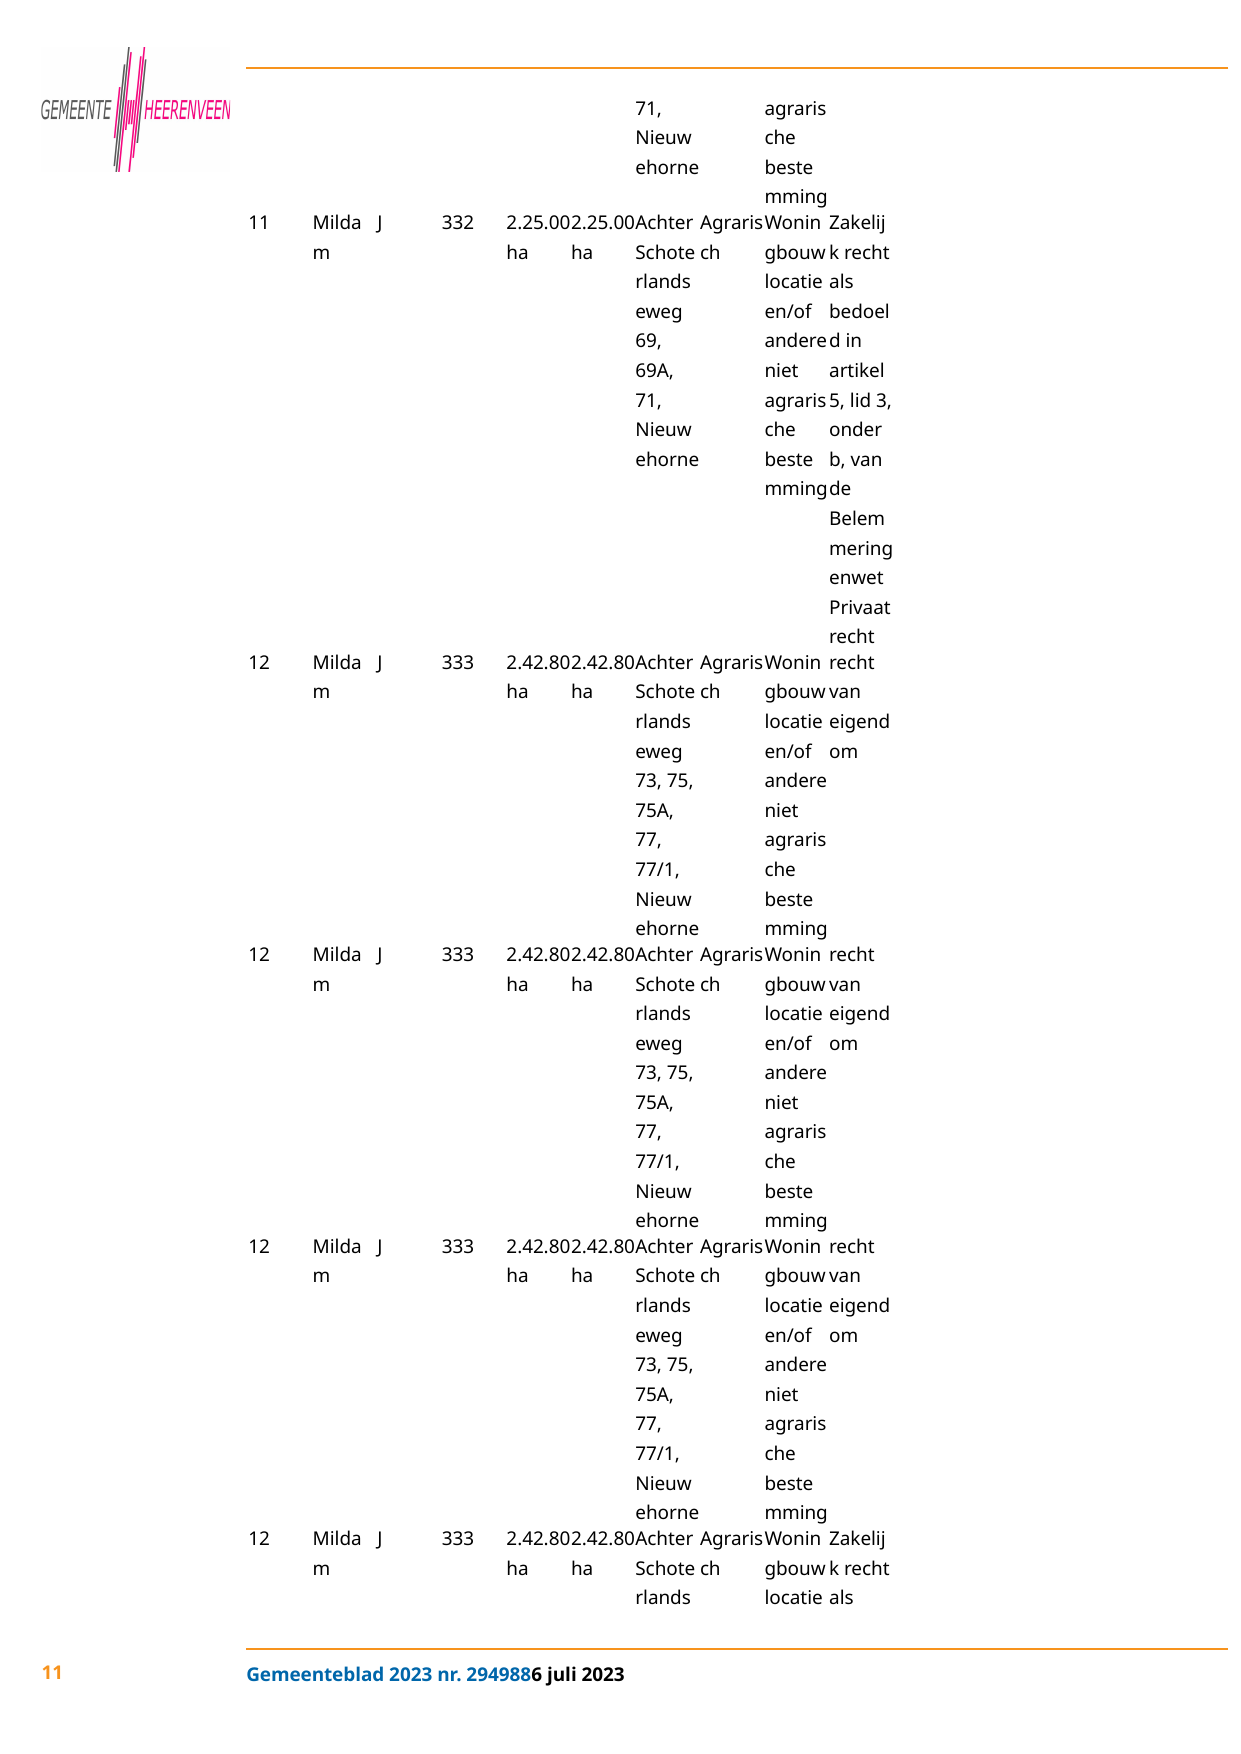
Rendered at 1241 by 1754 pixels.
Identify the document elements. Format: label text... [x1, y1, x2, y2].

table_cell [894, 941, 958, 1233]
table_cell J [377, 1525, 442, 1610]
table_cell [958, 941, 1022, 1233]
table_cell [894, 1525, 958, 1610]
table_cell [1087, 1525, 1152, 1610]
table_cell [1087, 1233, 1152, 1525]
table_cell [1023, 95, 1087, 209]
table_cell [1087, 95, 1152, 209]
table_cell [958, 1233, 1022, 1525]
table_cell recht van eigendom [829, 649, 893, 941]
table_cell [1087, 941, 1152, 1233]
table_cell [1023, 1525, 1087, 1610]
table_cell 11 [248, 209, 312, 649]
table_cell [248, 95, 312, 209]
table_cell 2.42.80 ha [571, 1233, 635, 1525]
table_cell 2.42.80 ha [506, 1233, 571, 1525]
table_cell [894, 1233, 958, 1525]
table_cell [1023, 649, 1087, 941]
table_cell [958, 649, 1022, 941]
table_cell 12 [248, 1525, 312, 1610]
table_cell Woningbouwlocatie en/of andere niet agrarische bestemming [764, 1233, 829, 1525]
table_cell [442, 95, 506, 209]
table_cell 2.25.00 ha [571, 209, 635, 649]
table_cell Woningbouwlocatie en/of andere niet agrarische bestemming [764, 941, 829, 1233]
table_cell J [377, 649, 442, 941]
table_cell Zakelijk recht als [829, 1525, 893, 1610]
table_cell J [377, 1233, 442, 1525]
table_cell 2.42.80 ha [571, 941, 635, 1233]
table_cell Mildam [313, 941, 377, 1233]
table_cell [894, 649, 958, 941]
table_cell [1087, 649, 1152, 941]
table_cell [1023, 209, 1087, 649]
table_cell 2.42.80 ha [506, 649, 571, 941]
table_cell Achter Schoterlands [635, 1525, 700, 1610]
table_cell [700, 95, 764, 209]
table_cell Achter Schoterlandseweg 73, 75, 75A, 77, 77/1, Nieuwehorne [635, 1233, 700, 1525]
table_cell Woningbouwlocatie en/of andere niet agrarische bestemming [764, 209, 829, 649]
table_cell Mildam [313, 1525, 377, 1610]
table_cell 2.25.00 ha [506, 209, 571, 649]
table_cell Achter Schoterlandseweg 73, 75, 75A, 77, 77/1, Nieuwehorne [635, 649, 700, 941]
table_cell Mildam [313, 209, 377, 649]
table_cell Woningbouwlocatie en/of andere niet agrarische bestemming [764, 649, 829, 941]
table_cell 2.42.80 ha [506, 941, 571, 1233]
table_cell [1023, 1233, 1087, 1525]
table_cell 333 [442, 649, 506, 941]
table_cell 332 [442, 209, 506, 649]
table_cell Achter Schoterlandseweg 73, 75, 75A, 77, 77/1, Nieuwehorne [635, 941, 700, 1233]
table_cell Achter Schoterlandseweg 69, 69A, 71, Nieuwehorne [635, 209, 700, 649]
table_cell Zakelijk recht als bedoeld in artikel 5, lid 3, onder b, van de Belemmeringenwet Privaatrecht [829, 209, 893, 649]
table_cell Agrarisch [700, 1525, 764, 1610]
table_cell [958, 95, 1022, 209]
table_cell [829, 95, 893, 209]
table_cell [958, 1525, 1022, 1610]
table_cell [958, 209, 1022, 649]
table_cell Agrarisch [700, 1233, 764, 1525]
table_cell recht van eigendom [829, 1233, 893, 1525]
table_cell Mildam [313, 649, 377, 941]
table_cell 333 [442, 1525, 506, 1610]
table_cell agrarische bestemming [764, 95, 829, 209]
table_cell 2.42.80 ha [506, 1525, 571, 1610]
table_cell [1087, 209, 1152, 649]
table_cell Mildam [313, 1233, 377, 1525]
table_cell 12 [248, 649, 312, 941]
table_cell J [377, 209, 442, 649]
table_cell recht van eigendom [829, 941, 893, 1233]
table_cell Agrarisch [700, 649, 764, 941]
table_cell [894, 209, 958, 649]
table_cell 2.42.80 ha [571, 649, 635, 941]
table_cell [1023, 941, 1087, 1233]
table_cell Agrarisch [700, 209, 764, 649]
table_cell [506, 95, 571, 209]
picture [41, 47, 231, 172]
table_cell [571, 95, 635, 209]
table_cell Woningbouwlocatie [764, 1525, 829, 1610]
table_cell Agrarisch [700, 941, 764, 1233]
table_cell [894, 95, 958, 209]
table_cell 12 [248, 1233, 312, 1525]
table_cell 333 [442, 941, 506, 1233]
table_cell [313, 95, 377, 209]
table_cell 333 [442, 1233, 506, 1525]
table_cell 71, Nieuwehorne [635, 95, 700, 209]
table_cell 12 [248, 941, 312, 1233]
table_cell J [377, 941, 442, 1233]
table_cell 2.42.80 ha [571, 1525, 635, 1610]
table_cell [377, 95, 442, 209]
